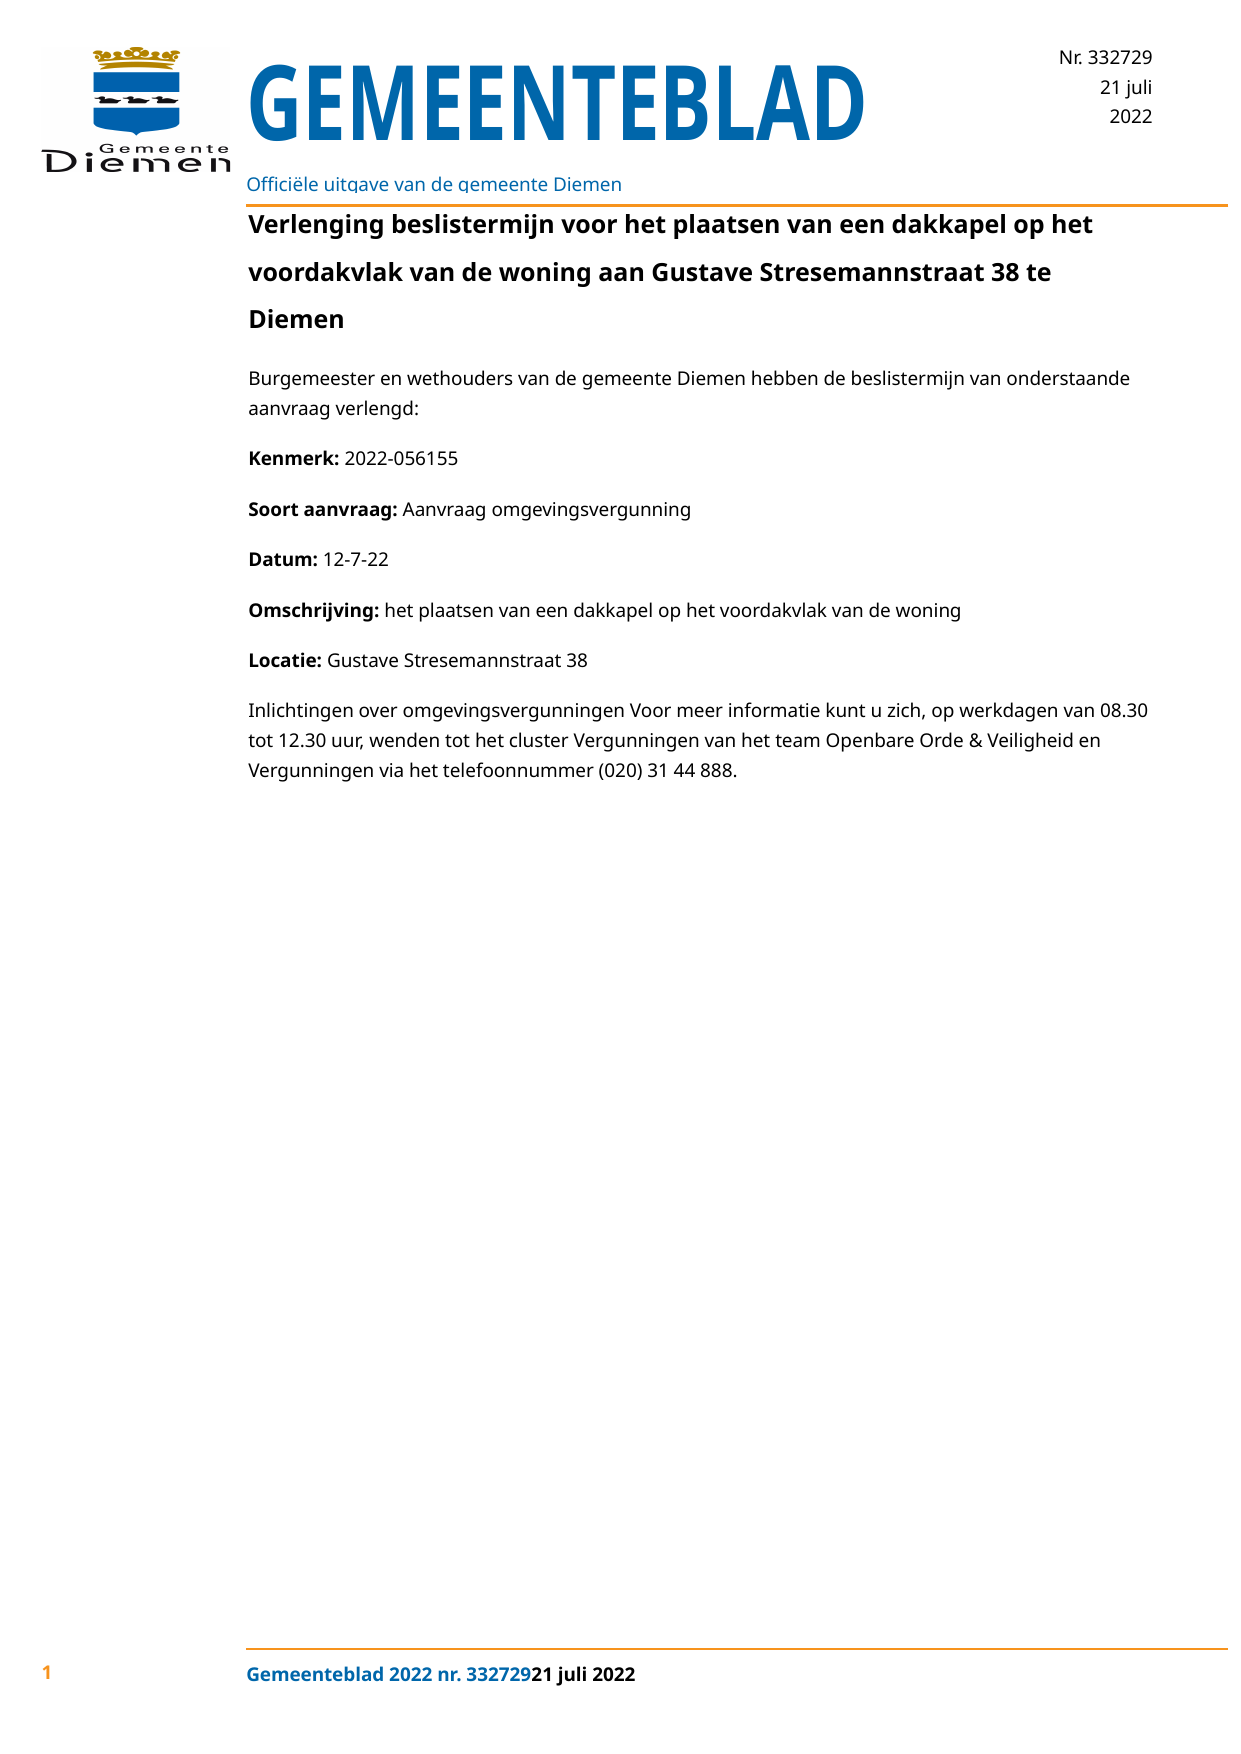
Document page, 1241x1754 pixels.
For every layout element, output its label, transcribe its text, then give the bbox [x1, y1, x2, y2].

text Burgemeester en wethouders van de gemeente Diemen hebben de beslistermijn van onderstaande aanvraag verlengd: [248, 366, 1152, 421]
text Soort aanvraag: Aanvraag omgevingsvergunning [248, 496, 1152, 522]
text Omschrijving: het plaatsen van een dakkapel op het voordakvlak van de woning [248, 597, 1152, 622]
text Kenmerk: 2022-056155 [248, 446, 1152, 471]
text Verlenging beslistermijn voor het plaatsen van een dakkapel op het voordakvlak van de woning aan Gustave Stresemannstraat 38 te Diemen [248, 207, 1152, 336]
text Locatie: Gustave Stresemannstraat 38 [248, 647, 1152, 673]
text Datum: 12-7-22 [248, 546, 1152, 572]
picture [41, 47, 231, 172]
text Inlichtingen over omgevingsvergunningen Voor meer informatie kunt u zich, op werkdagen van 08.30 tot 12.30 uur, wenden tot het cluster Vergunningen van het team Openbare Orde & Veiligheid en Vergunningen via het telefoonnummer (020) 31 44 888. [248, 698, 1152, 782]
